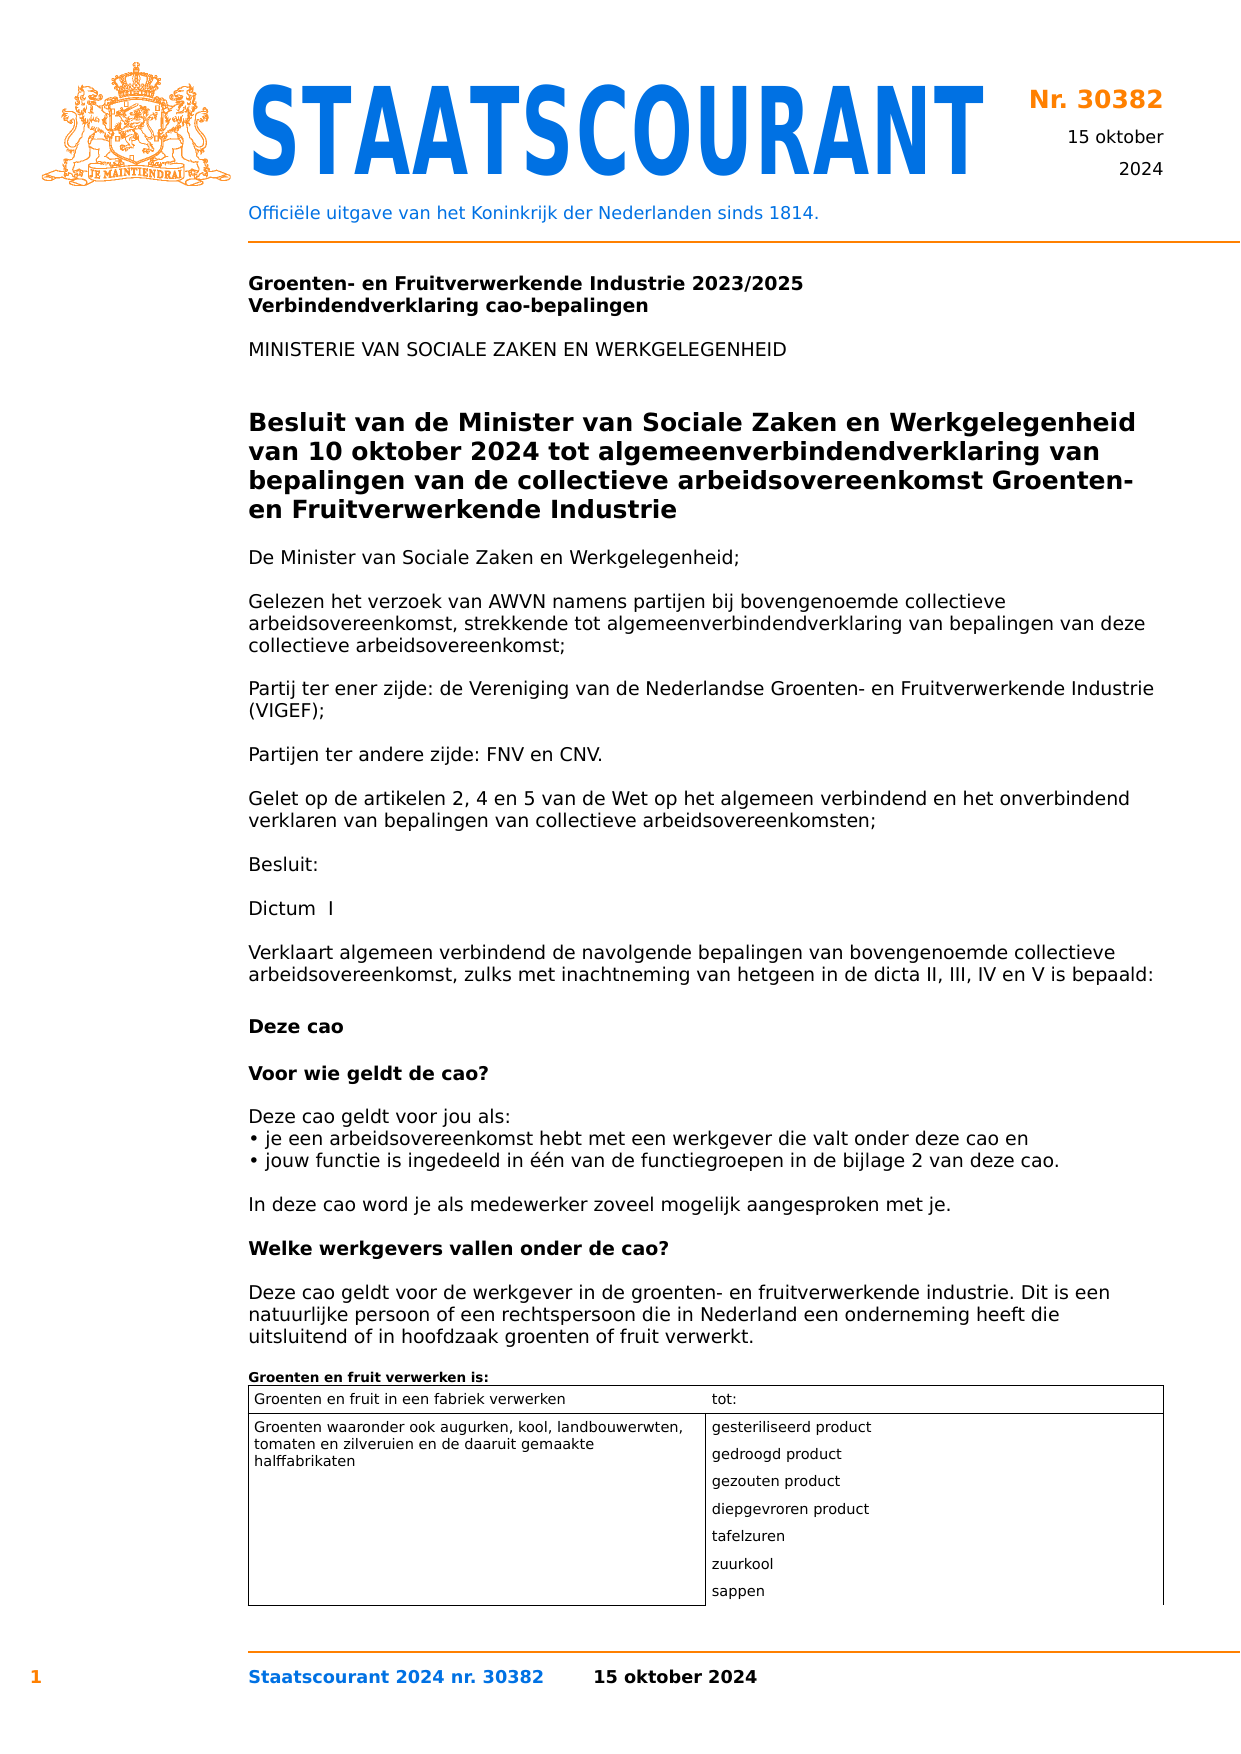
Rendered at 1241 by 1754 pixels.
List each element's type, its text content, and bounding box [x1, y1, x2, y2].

table_header Nr. 30382 [998, 62, 1240, 121]
picture [41, 62, 231, 186]
table_cell 15 oktober [998, 121, 1240, 153]
text Partij ter ener zijde: de Vereniging van de Nederlandse Groenten- en Fruitverwerkende Industrie (VIGEF); [248, 678, 1163, 722]
text Deze cao geldt voor de werkgever in de groenten- en fruitverwerkende industrie. Dit is een natuurlijke persoon of een rechtspersoon die in Nederland een onderneming heeft die uitsluitend of in hoofdzaak groenten of fruit verwerkt. [248, 1282, 1163, 1348]
table_cell sappen [706, 1577, 1163, 1604]
text De Minister van Sociale Zaken en Werkgelegenheid; [248, 547, 1163, 569]
text Besluit: [248, 854, 1163, 876]
subtitle Welke werkgevers vallen onder de cao? [248, 1238, 1163, 1260]
table_cell gedroogd product [706, 1440, 1163, 1468]
text Verklaart algemeen verbindend de navolgende bepalingen van bovengenoemde collectieve arbeidsovereenkomst, zulks met inachtneming van hetgeen in de dicta II, III, IV en V is bepaald: [248, 942, 1163, 986]
table_cell diepgevroren product [706, 1495, 1163, 1522]
text MINISTERIE VAN SOCIALE ZAKEN EN WERKGELEGENHEID [248, 339, 1163, 361]
table_cell Groenten waaronder ook augurken, kool, landbouwerwten, tomaten en zilveruien en de daaruit gemaakte halffabrikaten [249, 1414, 705, 1604]
text In deze cao word je als medewerker zoveel mogelijk aangesproken met je. [248, 1194, 1163, 1216]
table_cell tot: [706, 1386, 1163, 1413]
table_cell gesteriliseerd product [706, 1414, 1163, 1440]
table_cell 2024 [998, 153, 1240, 203]
table_header Groenten en fruit verwerken is: [248, 1370, 1163, 1385]
text Partijen ter andere zijde: FNV en CNV. [248, 744, 1163, 766]
text Gelet op de artikelen 2, 4 en 5 van de Wet op het algemeen verbindend en het onverbindend verklaren van bepalingen van collectieve arbeidsovereenkomsten; [248, 788, 1163, 832]
table_cell Groenten en fruit in een fabriek verwerken [249, 1386, 706, 1413]
text Verbindendverklaring cao-bepalingen [248, 295, 1163, 317]
table_header STAATSCOURANT [248, 62, 998, 203]
text • jouw functie is ingedeeld in één van de functiegroepen in de bijlage 2 van deze cao. [248, 1150, 1163, 1172]
table_header [25, 62, 248, 241]
subtitle Deze cao [248, 1016, 1163, 1037]
text • je een arbeidsovereenkomst hebt met een werkgever die valt onder deze cao en [248, 1128, 1163, 1150]
text Dictum I [248, 898, 1163, 920]
table_cell zuurkool [706, 1550, 1163, 1577]
table_cell Officiële uitgave van het Koninkrijk der Nederlanden sinds 1814. [248, 203, 1240, 241]
text Gelezen het verzoek van AWVN namens partijen bij bovengenoemde collectieve arbeidsovereenkomst, strekkende tot algemeenverbindendverklaring van bepalingen van deze collectieve arbeidsovereenkomst; [248, 591, 1163, 656]
subtitle Voor wie geldt de cao? [248, 1062, 1163, 1084]
table_cell tafelzuren [706, 1523, 1163, 1550]
text Deze cao geldt voor jou als: [248, 1106, 1163, 1128]
text Groenten- en Fruitverwerkende Industrie 2023/2025 [248, 273, 1163, 295]
subtitle Besluit van de Minister van Sociale Zaken en Werkgelegenheid van 10 oktober 2024 tot algemeenverbindendverklaring van bepalingen van de collectieve arbeidsovereenkomst Groenten- en Fruitverwerkende Industrie [248, 408, 1163, 525]
table_cell gezouten product [706, 1468, 1163, 1495]
